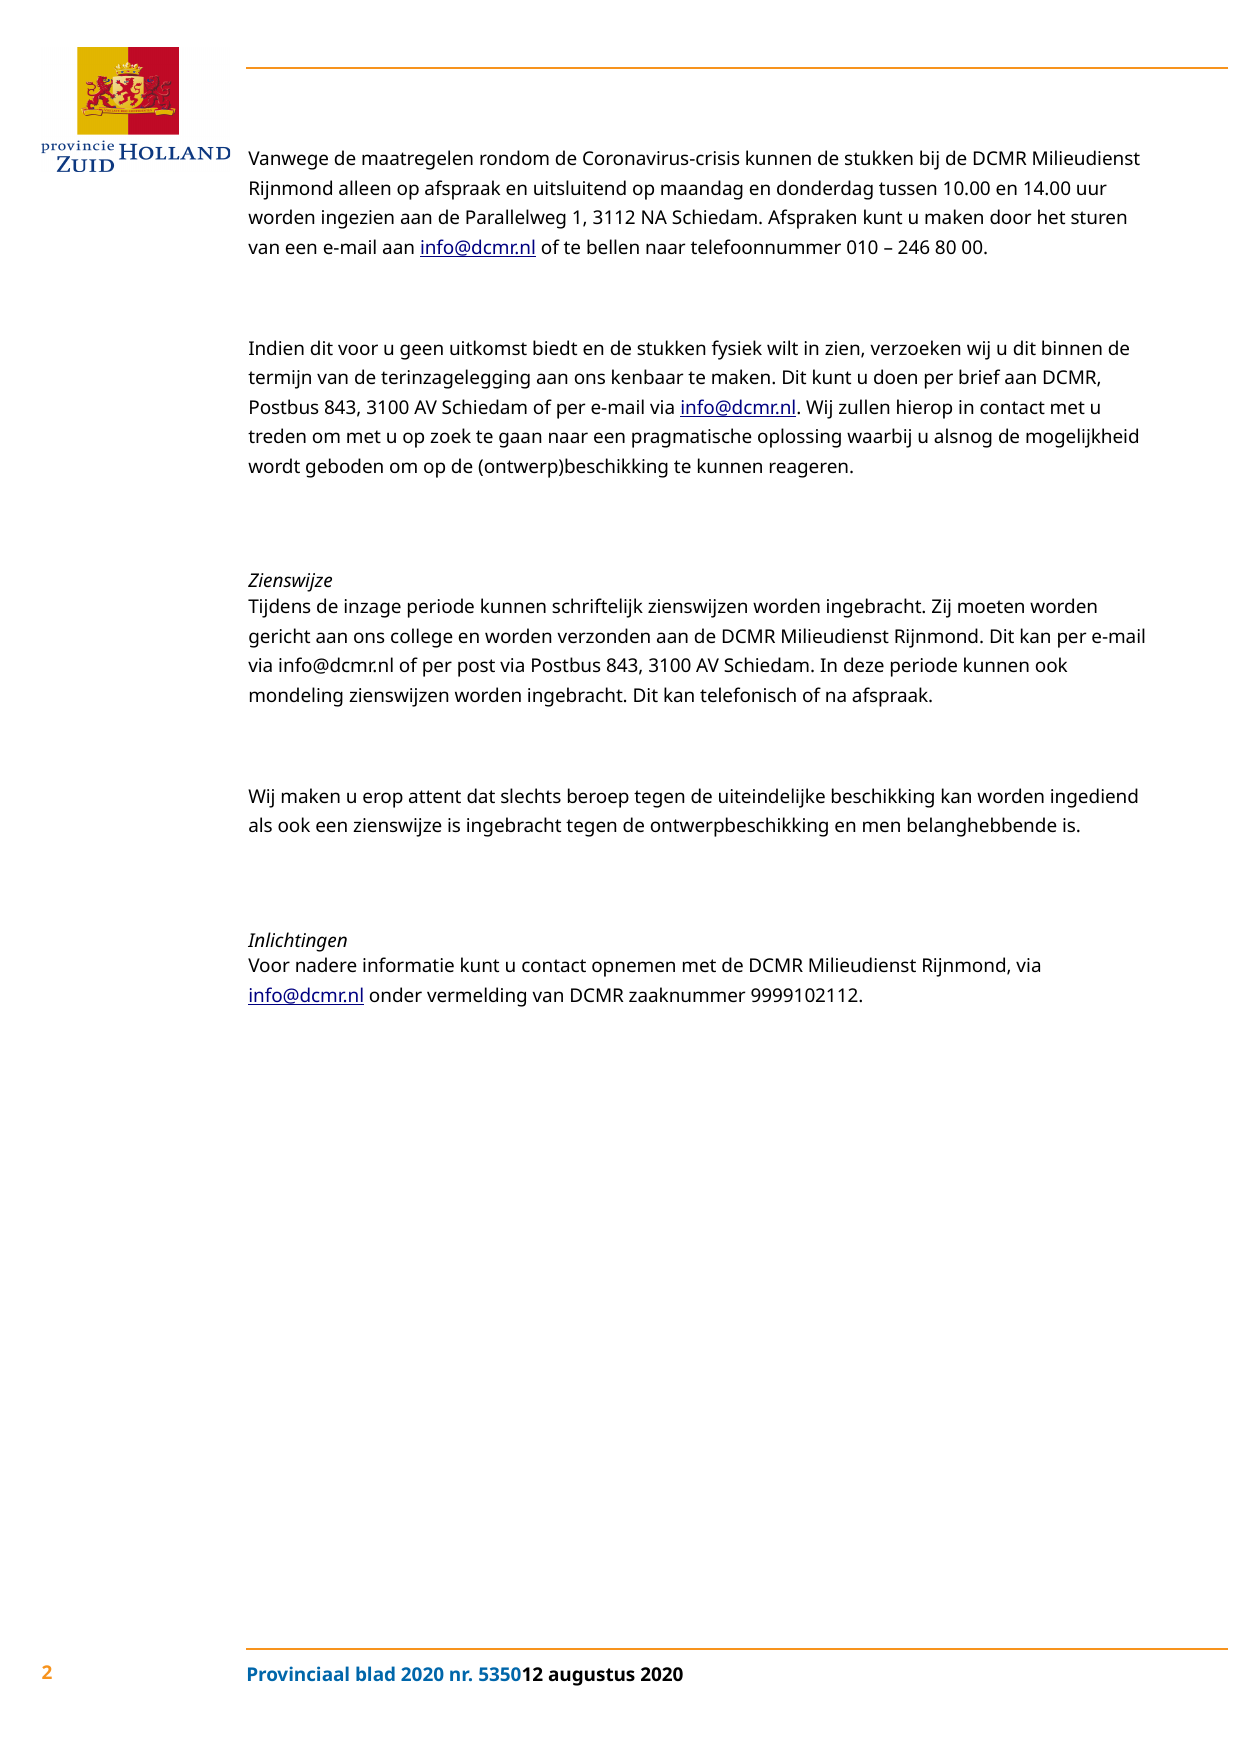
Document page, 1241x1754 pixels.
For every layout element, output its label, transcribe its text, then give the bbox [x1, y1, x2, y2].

text Voor nadere informatie kunt u contact opnemen met de DCMR Milieudienst Rijnmond, via info@dcmr.nl onder vermelding van DCMR zaaknummer 9999102112. [248, 952, 1152, 1008]
text Wij maken u erop attent dat slechts beroep tegen de uiteindelijke beschikking kan worden ingediend als ook een zienswijze is ingebracht tegen de ontwerpbeschikking en men belanghebbende is. [248, 783, 1152, 838]
text Tijdens de inzage periode kunnen schriftelijk zienswijzen worden ingebracht. Zij moeten worden gericht aan ons college en worden verzonden aan de DCMR Milieudienst Rijnmond. Dit kan per e-mail via info@dcmr.nl of per post via Postbus 843, 3100 AV Schiedam. In deze periode kunnen ook mondeling zienswijzen worden ingebracht. Dit kan telefonisch of na afspraak. [248, 593, 1152, 708]
text Zienswijze [248, 567, 1152, 593]
text Vanwege de maatregelen rondom de Coronavirus-crisis kunnen de stukken bij de DCMR Milieudienst Rijnmond alleen op afspraak en uitsluitend op maandag en donderdag tussen 10.00 en 14.00 uur worden ingezien aan de Parallelweg 1, 3112 NA Schiedam. Afspraken kunt u maken door het sturen van een e-mail aan info@dcmr.nl of te bellen naar telefoonnummer 010 – 246 80 00. [248, 145, 1152, 260]
picture [41, 47, 231, 172]
text Indien dit voor u geen uitkomst biedt en de stukken fysiek wilt in zien, verzoeken wij u dit binnen de termijn van de terinzagelegging aan ons kenbaar te maken. Dit kunt u doen per brief aan DCMR, Postbus 843, 3100 AV Schiedam of per e-mail via info@dcmr.nl. Wij zullen hierop in contact met u treden om met u op zoek te gaan naar een pragmatische oplossing waarbij u alsnog de mogelijkheid wordt geboden om op de (ontwerp)beschikking te kunnen reageren. [248, 335, 1152, 479]
text Inlichtingen [248, 927, 1152, 952]
